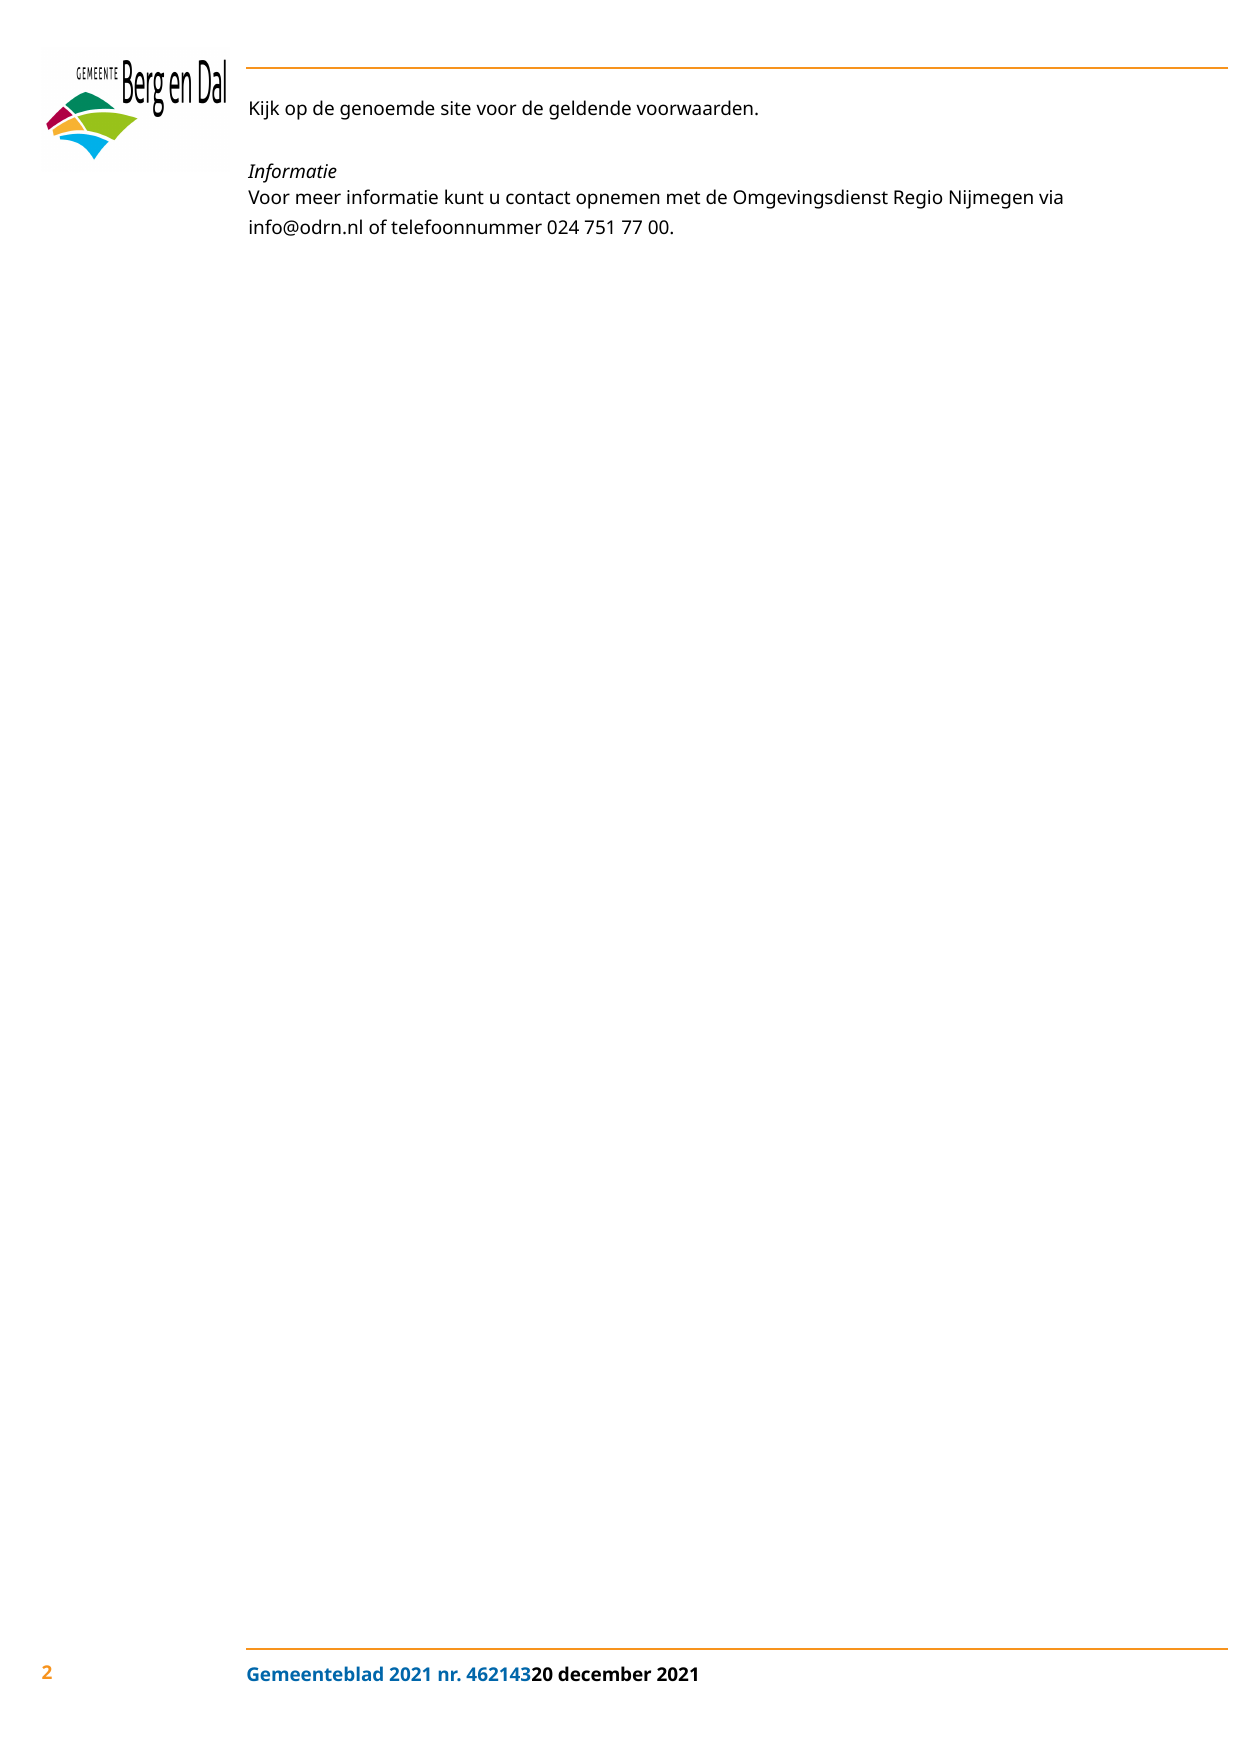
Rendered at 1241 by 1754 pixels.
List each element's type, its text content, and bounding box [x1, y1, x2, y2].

picture [41, 47, 231, 172]
text Kijk op de genoemde site voor de geldende voorwaarden. [248, 95, 1152, 121]
text Informatie [248, 159, 1152, 184]
text Voor meer informatie kunt u contact opnemen met de Omgevingsdienst Regio Nijmegen via info@odrn.nl of telefoonnummer 024 751 77 00. [248, 184, 1152, 240]
